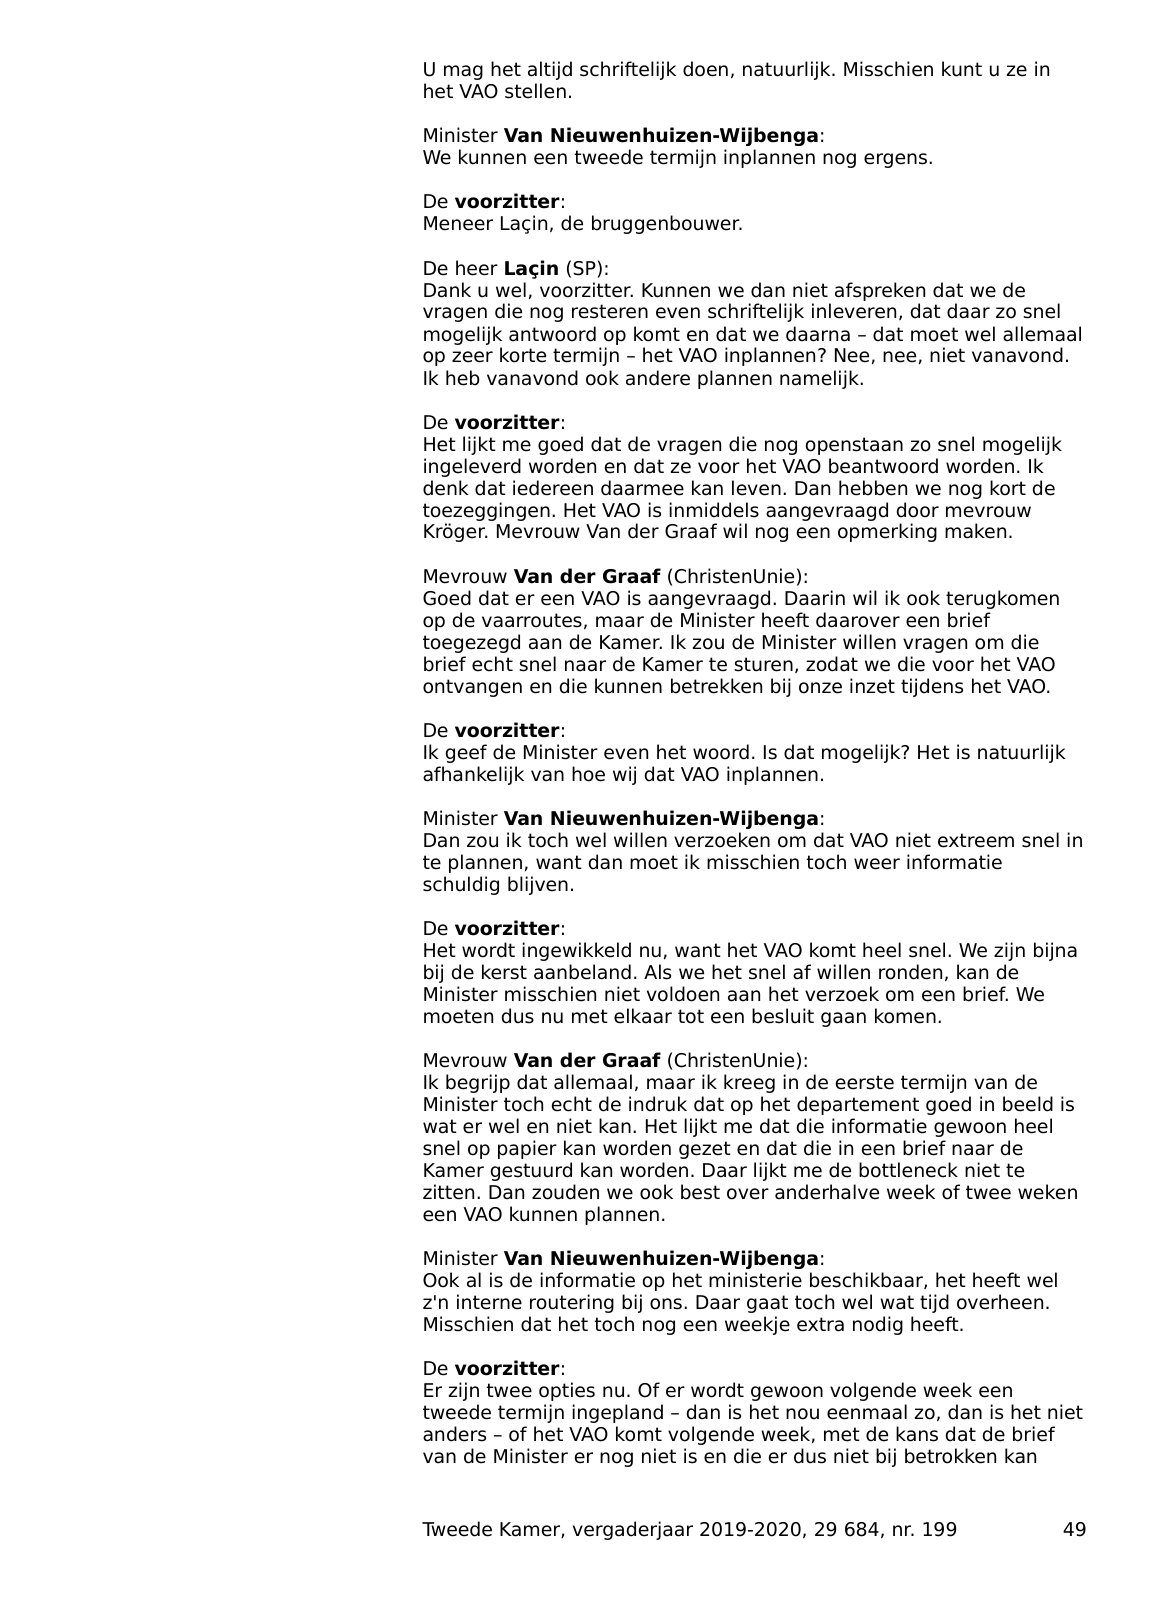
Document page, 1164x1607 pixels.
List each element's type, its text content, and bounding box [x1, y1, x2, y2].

text De voorzitter: [422, 412, 1087, 433]
text De voorzitter: [422, 191, 1087, 213]
text Dan zou ik toch wel willen verzoeken om dat VAO niet extreem snel in te plannen, want dan moet ik misschien toch weer informatie schuldig blijven. [422, 830, 1087, 896]
text Minister Van Nieuwenhuizen-Wijbenga: [422, 125, 1087, 147]
text De voorzitter: [422, 720, 1087, 742]
text Mevrouw Van der Graaf (ChristenUnie): [422, 1050, 1087, 1072]
text Ook al is de informatie op het ministerie beschikbaar, het heeft wel z'n interne routering bij ons. Daar gaat toch wel wat tijd overheen. Misschien dat het toch nog een weekje extra nodig heeft. [422, 1270, 1087, 1336]
text Er zijn twee opties nu. Of er wordt gewoon volgende week een tweede termijn ingepland – dan is het nou eenmaal zo, dan is het niet anders – of het VAO komt volgende week, met de kans dat de brief van de Minister er nog niet is en die er dus niet bij betrokken kan [422, 1380, 1087, 1468]
text De heer Laçin (SP): [422, 257, 1087, 279]
text We kunnen een tweede termijn inplannen nog ergens. [422, 147, 1087, 169]
text U mag het altijd schriftelijk doen, natuurlijk. Misschien kunt u ze in het VAO stellen. [422, 59, 1087, 103]
text Goed dat er een VAO is aangevraagd. Daarin wil ik ook terugkomen op de vaarroutes, maar de Minister heeft daarover een brief toegezegd aan de Kamer. Ik zou de Minister willen vragen om die brief echt snel naar de Kamer te sturen, zodat we die voor het VAO ontvangen en die kunnen betrekken bij onze inzet tijdens het VAO. [422, 588, 1087, 697]
text Dank u wel, voorzitter. Kunnen we dan niet afspreken dat we de vragen die nog resteren even schriftelijk inleveren, dat daar zo snel mogelijk antwoord op komt en dat we daarna – dat moet wel allemaal op zeer korte termijn – het VAO inplannen? Nee, nee, niet vanavond. Ik heb vanavond ook andere plannen namelijk. [422, 279, 1087, 389]
text Minister Van Nieuwenhuizen-Wijbenga: [422, 808, 1087, 830]
text De voorzitter: [422, 918, 1087, 940]
text Minister Van Nieuwenhuizen-Wijbenga: [422, 1248, 1087, 1270]
text Ik begrijp dat allemaal, maar ik kreeg in de eerste termijn van de Minister toch echt de indruk dat op het departement goed in beeld is wat er wel en niet kan. Het lijkt me dat die informatie gewoon heel snel op papier kan worden gezet en dat die in een brief naar de Kamer gestuurd kan worden. Daar lijkt me de bottleneck niet te zitten. Dan zouden we ook best over anderhalve week of twee weken een VAO kunnen plannen. [422, 1072, 1087, 1226]
text Ik geef de Minister even het woord. Is dat mogelijk? Het is natuurlijk afhankelijk van hoe wij dat VAO inplannen. [422, 742, 1087, 786]
text Het lijkt me goed dat de vragen die nog openstaan zo snel mogelijk ingeleverd worden en dat ze voor het VAO beantwoord worden. Ik denk dat iedereen daarmee kan leven. Dan hebben we nog kort de toezeggingen. Het VAO is inmiddels aangevraagd door mevrouw Kröger. Mevrouw Van der Graaf wil nog een opmerking maken. [422, 433, 1087, 543]
text Het wordt ingewikkeld nu, want het VAO komt heel snel. We zijn bijna bij de kerst aanbeland. Als we het snel af willen ronden, kan de Minister misschien niet voldoen aan het verzoek om een brief. We moeten dus nu met elkaar tot een besluit gaan komen. [422, 940, 1087, 1028]
text De voorzitter: [422, 1358, 1087, 1380]
text Mevrouw Van der Graaf (ChristenUnie): [422, 566, 1087, 588]
text Meneer Laçin, de bruggenbouwer. [422, 213, 1087, 235]
